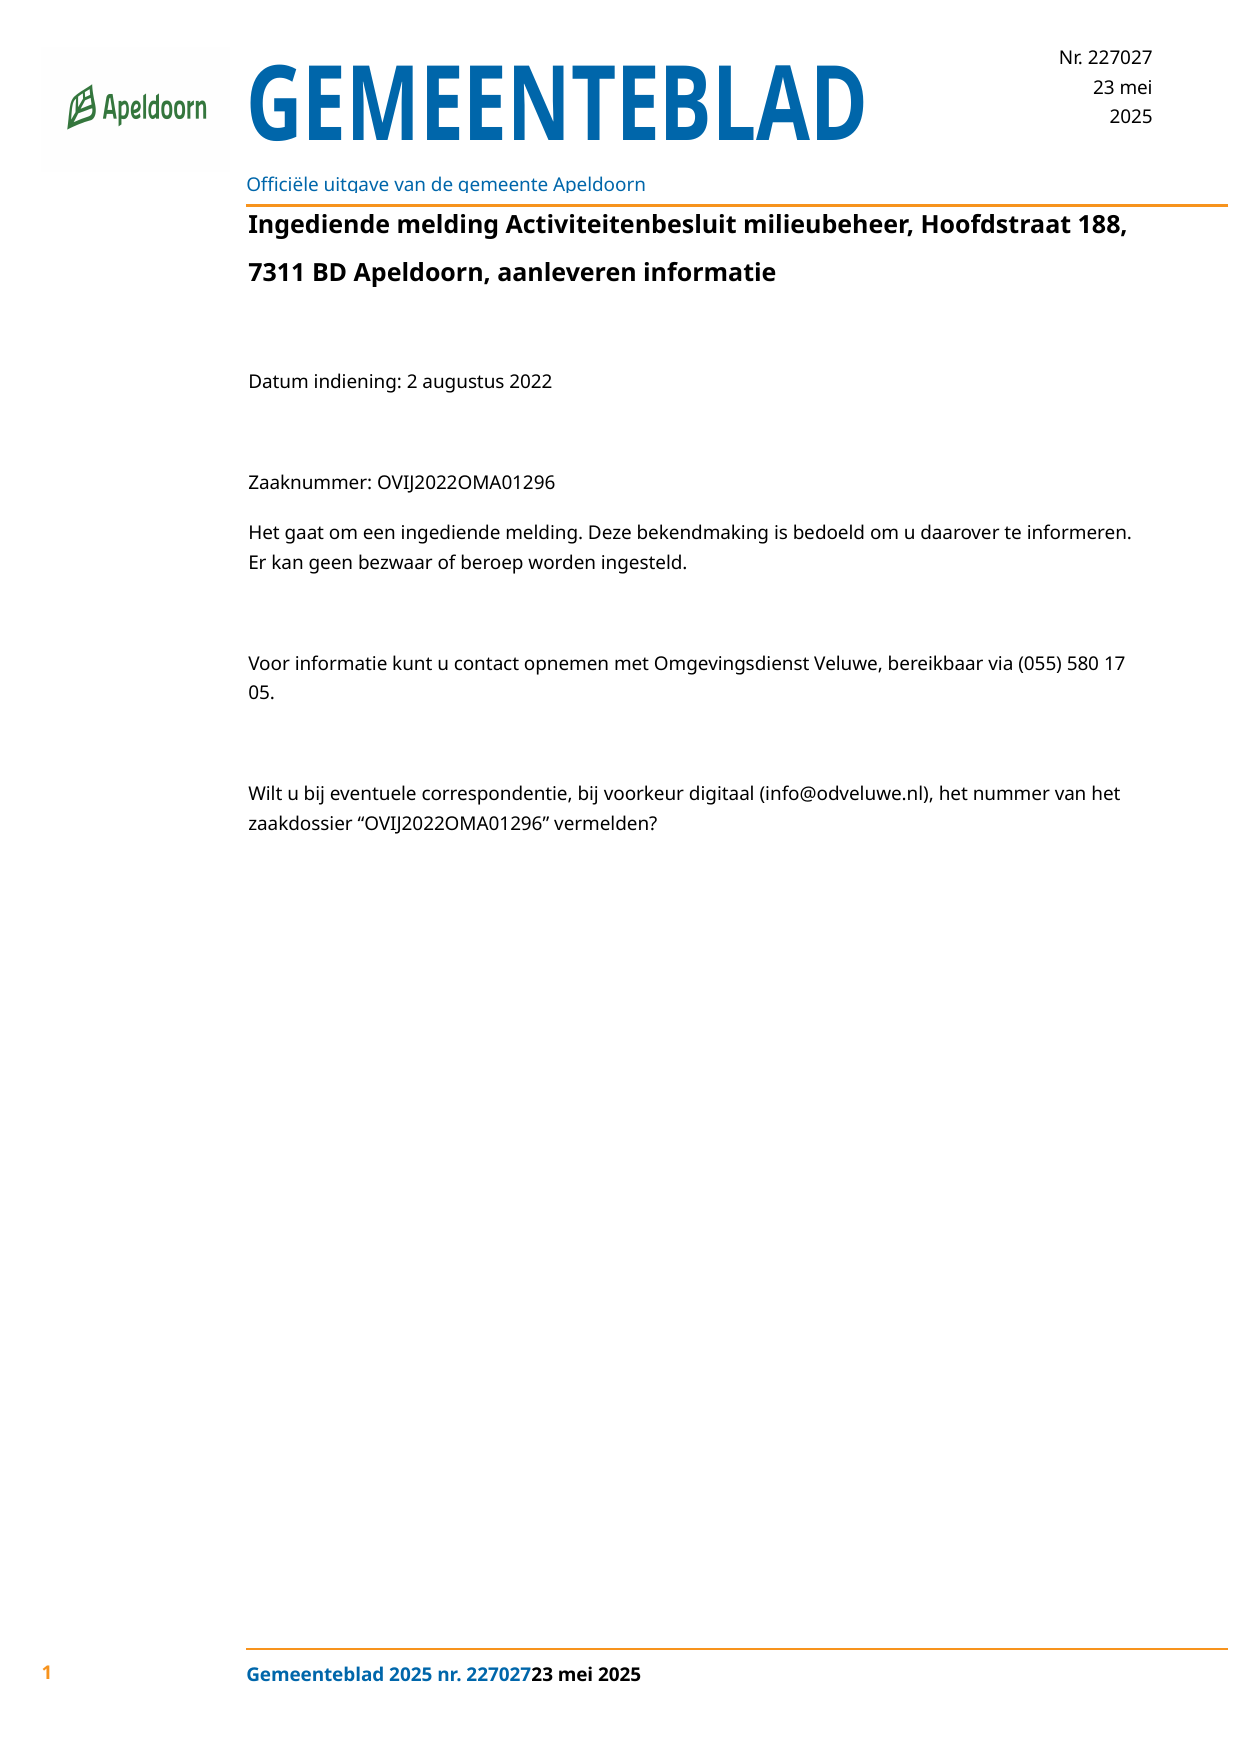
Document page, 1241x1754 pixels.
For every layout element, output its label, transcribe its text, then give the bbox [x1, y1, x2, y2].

text Datum indiening: 2 augustus 2022 [248, 368, 1152, 394]
text Wilt u bij eventuele correspondentie, bij voorkeur digitaal (info@odveluwe.nl), het nummer van het zaakdossier “OVIJ2022OMA01296” vermelden? [248, 780, 1152, 836]
picture [41, 47, 231, 172]
text Ingediende melding Activiteitenbesluit milieubeheer, Hoofdstraat 188, 7311 BD Apeldoorn, aanleveren informatie [248, 207, 1152, 288]
text Voor informatie kunt u contact opnemen met Omgevingsdienst Veluwe, bereikbaar via (055) 580 17 05. [248, 650, 1152, 705]
text Het gaat om een ingediende melding. Deze bekendmaking is bedoeld om u daarover te informeren. Er kan geen bezwaar of beroep worden ingesteld. [248, 519, 1152, 575]
text Zaaknummer: OVIJ2022OMA01296 [248, 469, 1152, 495]
